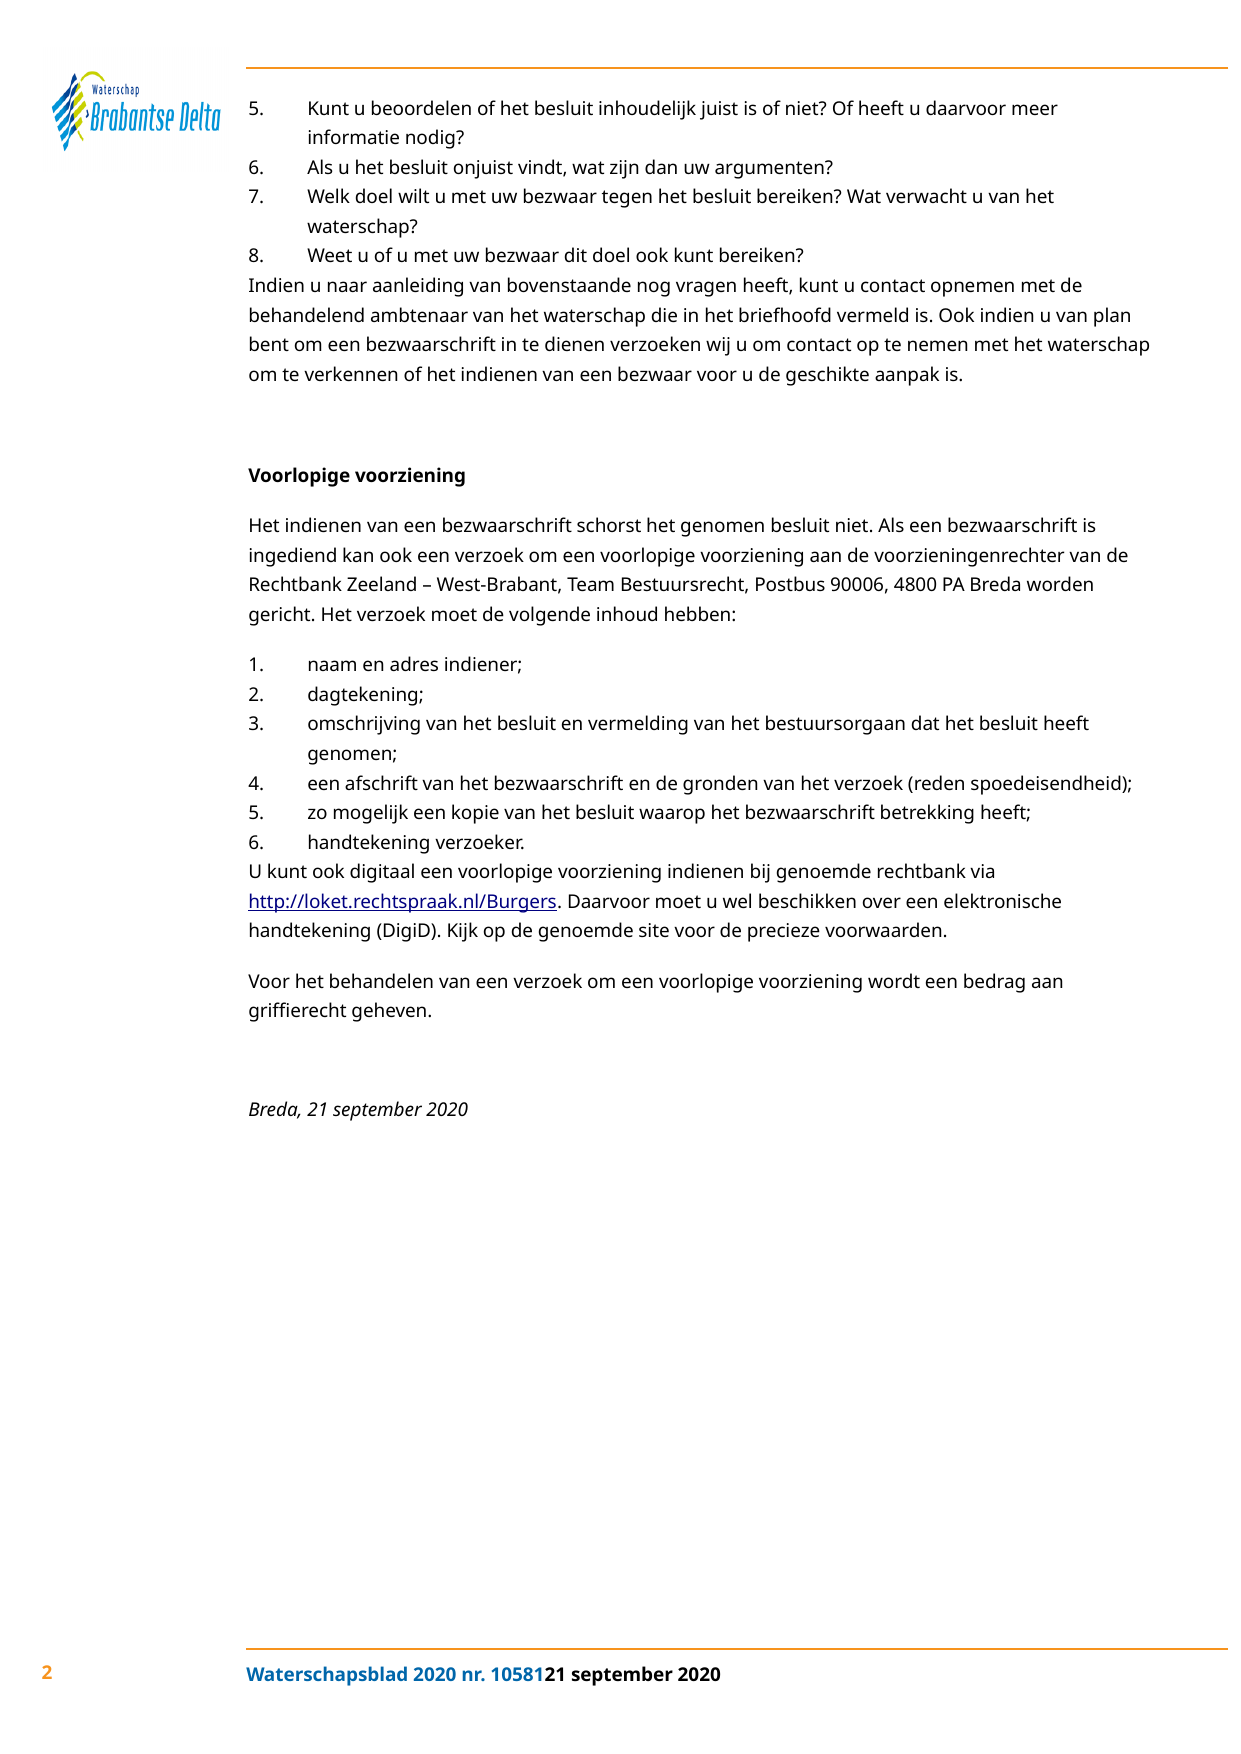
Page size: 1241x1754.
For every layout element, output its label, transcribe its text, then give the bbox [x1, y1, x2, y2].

list zo mogelijk een kopie van het besluit waarop het bezwaarschrift betrekking heeft; [248, 799, 1152, 825]
list naam en adres indiener; [248, 651, 1152, 677]
list handtekening verzoeker. [248, 829, 1152, 855]
text Indien u naar aanleiding van bovenstaande nog vragen heeft, kunt u contact opnemen met de behandelend ambtenaar van het waterschap die in het briefhoofd vermeld is. Ook indien u van plan bent om een bezwaarschrift in te dienen verzoeken wij u om contact op te nemen met het waterschap om te verkennen of het indienen van een bezwaar voor u de geschikte aanpak is. [248, 272, 1152, 387]
text Breda, 21 september 2020 [248, 1096, 1152, 1122]
list Kunt u beoordelen of het besluit inhoudelijk juist is of niet? Of heeft u daarvoor meer informatie nodig? [248, 95, 1152, 150]
text Voor het behandelen van een verzoek om een voorlopige voorziening wordt een bedrag aan griffierecht geheven. [248, 968, 1152, 1023]
text Voorlopige voorziening [248, 462, 1152, 488]
list Welk doel wilt u met uw bezwaar tegen het besluit bereiken? Wat verwacht u van het waterschap? [248, 183, 1152, 239]
text U kunt ook digitaal een voorlopige voorziening indienen bij genoemde rechtbank via http://loket.rechtspraak.nl/Burgers. Daarvoor moet u wel beschikken over een elektronische handtekening (DigiD). Kijk op de genoemde site voor de precieze voorwaarden. [248, 858, 1152, 943]
picture [41, 47, 231, 172]
list omschrijving van het besluit en vermelding van het bestuursorgaan dat het besluit heeft genomen; [248, 711, 1152, 766]
list een afschrift van het bezwaarschrift en de gronden van het verzoek (reden spoedeisendheid); [248, 770, 1152, 796]
list Weet u of u met uw bezwaar dit doel ook kunt bereiken? [248, 243, 1152, 268]
text Het indienen van een bezwaarschrift schorst het genomen besluit niet. Als een bezwaarschrift is ingediend kan ook een verzoek om een voorlopige voorziening aan de voorzieningenrechter van de Rechtbank Zeeland – West-Brabant, Team Bestuursrecht, Postbus 90006, 4800 PA Breda worden gericht. Het verzoek moet de volgende inhoud hebben: [248, 512, 1152, 627]
list dagtekening; [248, 681, 1152, 707]
list Als u het besluit onjuist vindt, wat zijn dan uw argumenten? [248, 154, 1152, 180]
